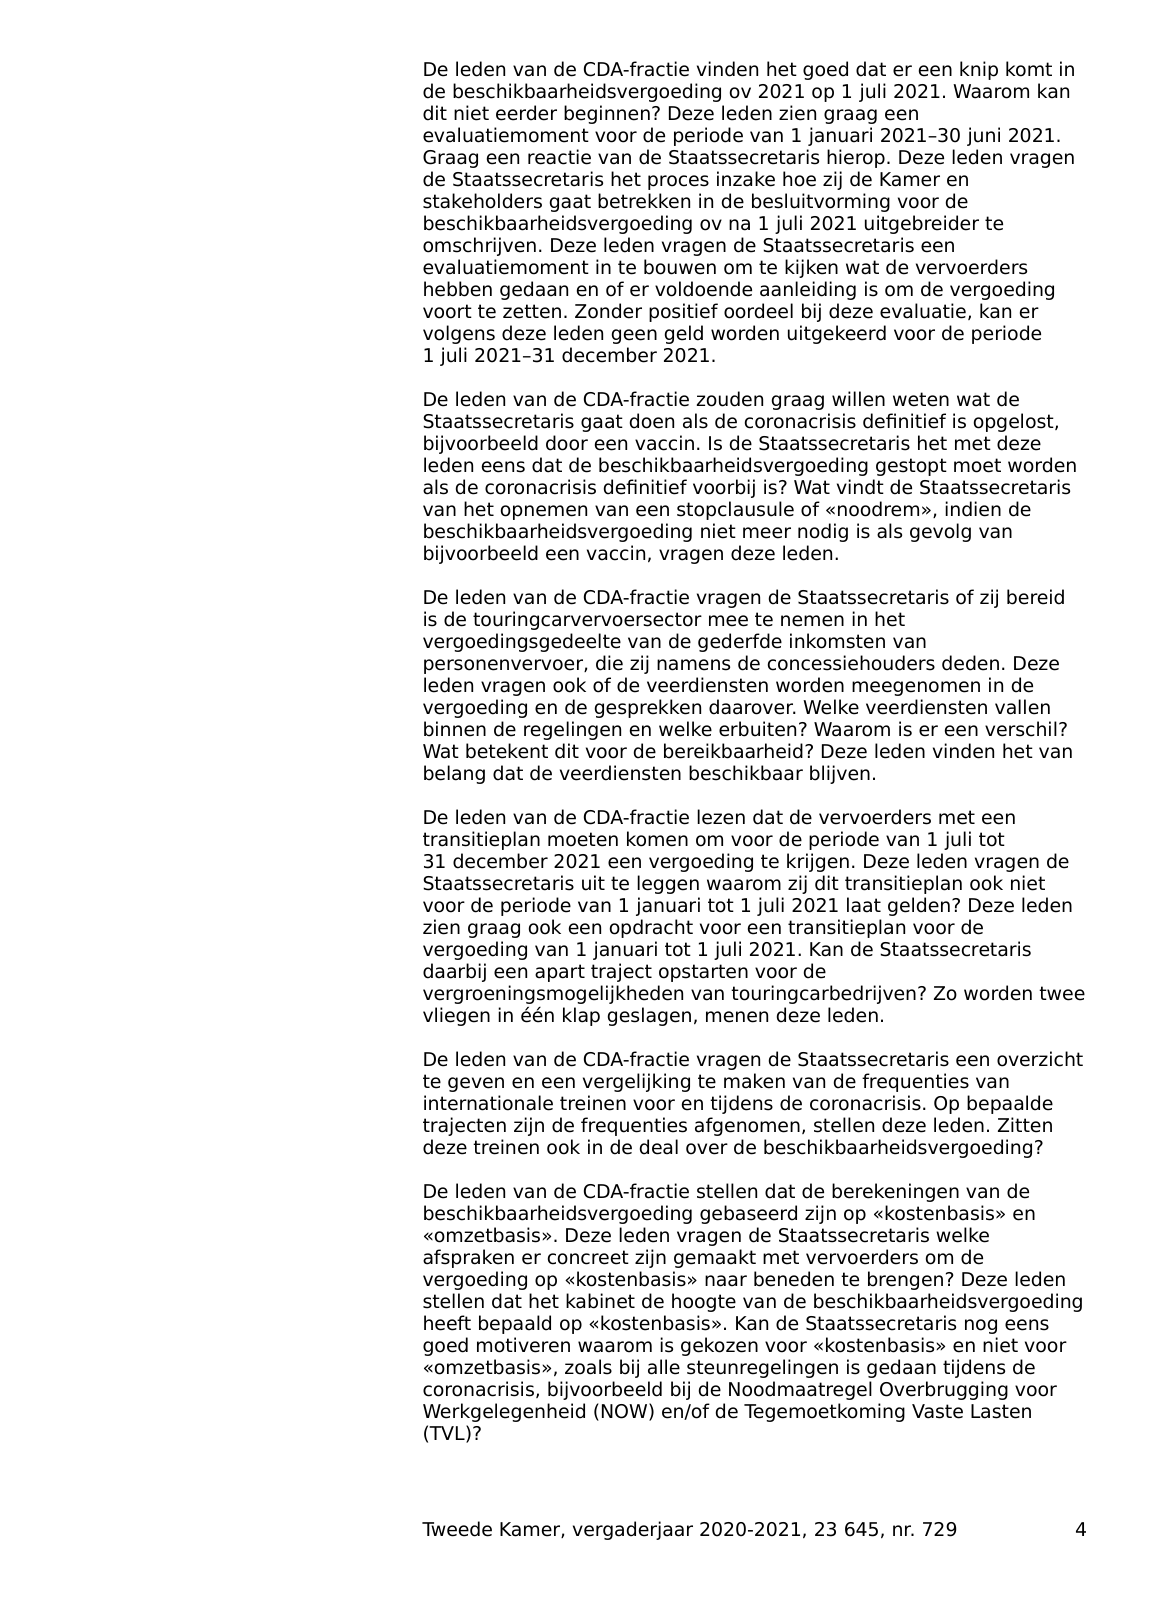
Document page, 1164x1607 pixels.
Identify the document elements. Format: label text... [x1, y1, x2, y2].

text De leden van de CDA-fractie lezen dat de vervoerders met een transitieplan moeten komen om voor de periode van 1 juli tot 31 december 2021 een vergoeding te krijgen. Deze leden vragen de Staatssecretaris uit te leggen waarom zij dit transitieplan ook niet voor de periode van 1 januari tot 1 juli 2021 laat gelden? Deze leden zien graag ook een opdracht voor een transitieplan voor de vergoeding van 1 januari tot 1 juli 2021. Kan de Staatssecretaris daarbij een apart traject opstarten voor de vergroeningsmogelijkheden van touringcarbedrijven? Zo worden twee vliegen in één klap geslagen, menen deze leden. [422, 807, 1087, 1027]
text De leden van de CDA-fractie zouden graag willen weten wat de Staatssecretaris gaat doen als de coronacrisis definitief is opgelost, bijvoorbeeld door een vaccin. Is de Staatssecretaris het met deze leden eens dat de beschikbaarheidsvergoeding gestopt moet worden als de coronacrisis definitief voorbij is? Wat vindt de Staatssecretaris van het opnemen van een stopclausule of «noodrem», indien de beschikbaarheidsvergoeding niet meer nodig is als gevolg van bijvoorbeeld een vaccin, vragen deze leden. [422, 389, 1087, 565]
text De leden van de CDA-fractie vinden het goed dat er een knip komt in de beschikbaarheidsvergoeding ov 2021 op 1 juli 2021. Waarom kan dit niet eerder beginnen? Deze leden zien graag een evaluatiemoment voor de periode van 1 januari 2021–30 juni 2021. Graag een reactie van de Staatssecretaris hierop. Deze leden vragen de Staatssecretaris het proces inzake hoe zij de Kamer en stakeholders gaat betrekken in de besluitvorming voor de beschikbaarheidsvergoeding ov na 1 juli 2021 uitgebreider te omschrijven. Deze leden vragen de Staatssecretaris een evaluatiemoment in te bouwen om te kijken wat de vervoerders hebben gedaan en of er voldoende aanleiding is om de vergoeding voort te zetten. Zonder positief oordeel bij deze evaluatie, kan er volgens deze leden geen geld worden uitgekeerd voor de periode 1 juli 2021–31 december 2021. [422, 59, 1087, 367]
text De leden van de CDA-fractie vragen de Staatssecretaris een overzicht te geven en een vergelijking te maken van de frequenties van internationale treinen voor en tijdens de coronacrisis. Op bepaalde trajecten zijn de frequenties afgenomen, stellen deze leden. Zitten deze treinen ook in de deal over de beschikbaarheidsvergoeding? [422, 1049, 1087, 1159]
text De leden van de CDA-fractie vragen de Staatssecretaris of zij bereid is de touringcarvervoersector mee te nemen in het vergoedingsgedeelte van de gederfde inkomsten van personenvervoer, die zij namens de concessiehouders deden. Deze leden vragen ook of de veerdiensten worden meegenomen in de vergoeding en de gesprekken daarover. Welke veerdiensten vallen binnen de regelingen en welke erbuiten? Waarom is er een verschil? Wat betekent dit voor de bereikbaarheid? Deze leden vinden het van belang dat de veerdiensten beschikbaar blijven. [422, 587, 1087, 785]
text De leden van de CDA-fractie stellen dat de berekeningen van de beschikbaarheidsvergoeding gebaseerd zijn op «kostenbasis» en «omzetbasis». Deze leden vragen de Staatssecretaris welke afspraken er concreet zijn gemaakt met vervoerders om de vergoeding op «kostenbasis» naar beneden te brengen? Deze leden stellen dat het kabinet de hoogte van de beschikbaarheidsvergoeding heeft bepaald op «kostenbasis». Kan de Staatssecretaris nog eens goed motiveren waarom is gekozen voor «kostenbasis» en niet voor «omzetbasis», zoals bij alle steunregelingen is gedaan tijdens de coronacrisis, bijvoorbeeld bij de Noodmaatregel Overbrugging voor Werkgelegenheid (NOW) en/of de Tegemoetkoming Vaste Lasten (TVL)? [422, 1181, 1087, 1445]
